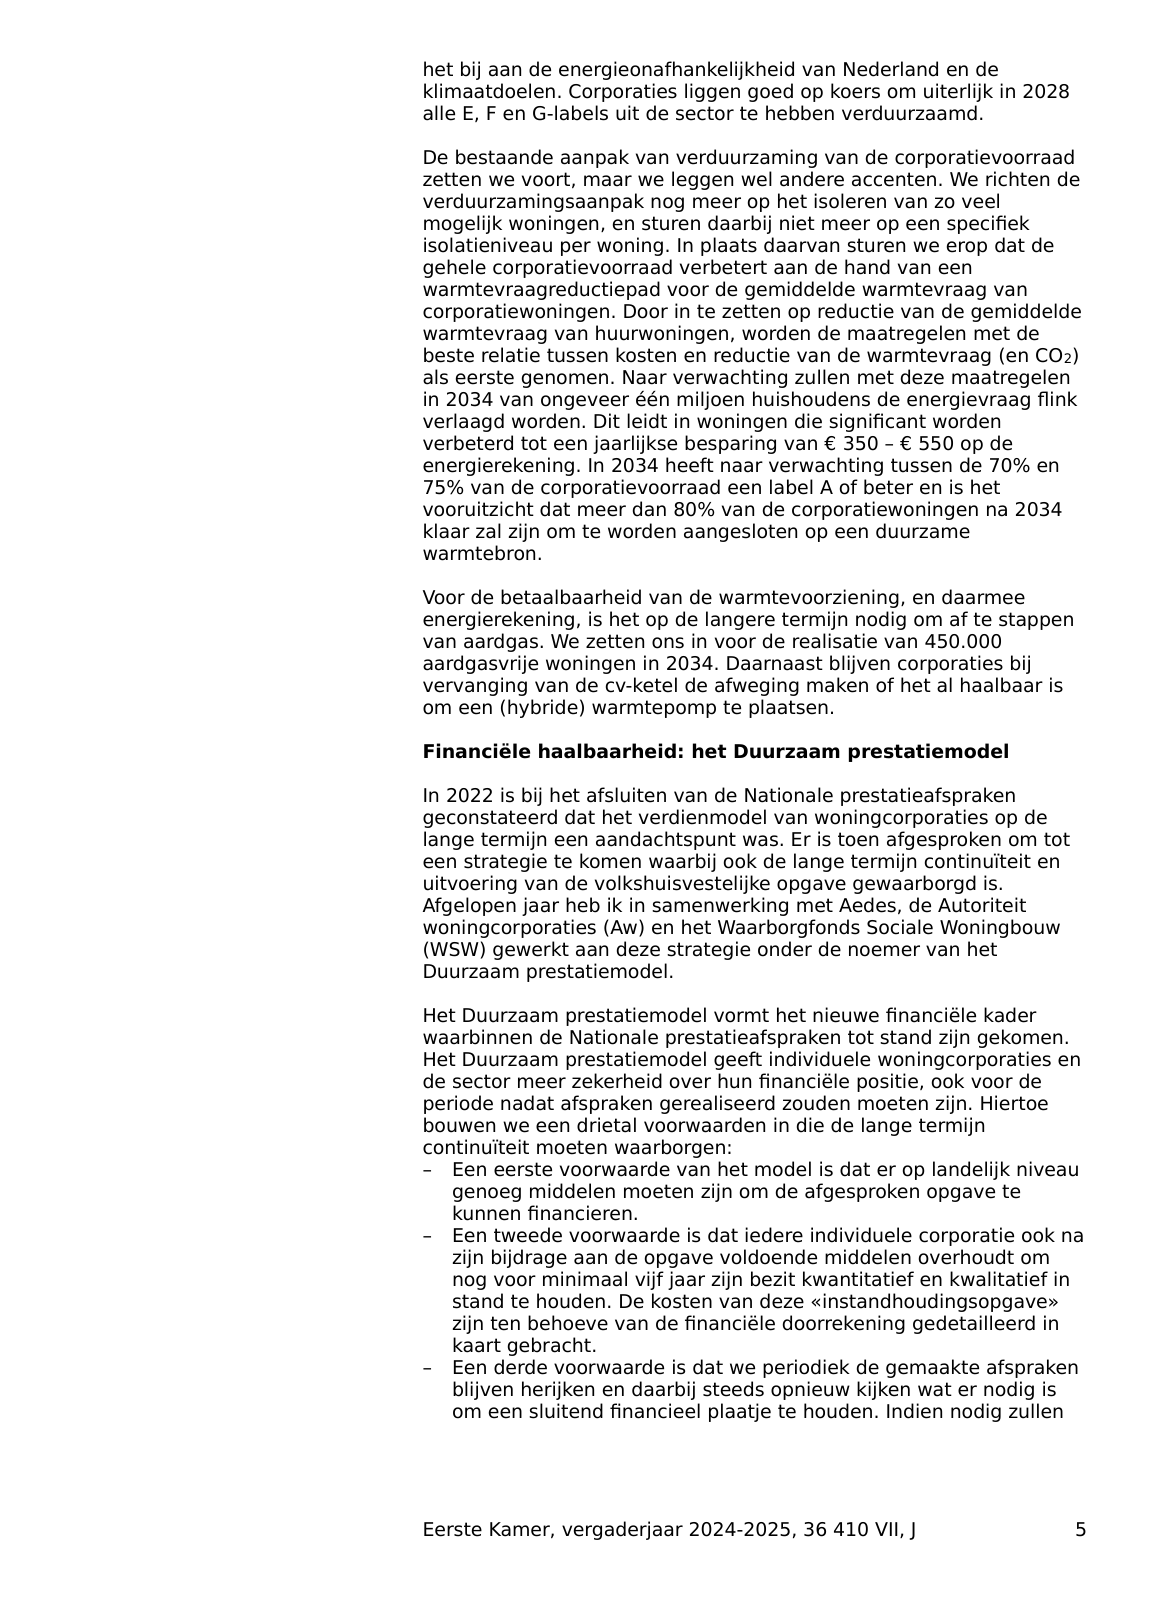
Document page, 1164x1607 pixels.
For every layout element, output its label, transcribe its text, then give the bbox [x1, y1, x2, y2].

text Het Duurzaam prestatiemodel vormt het nieuwe financiële kader waarbinnen de Nationale prestatieafspraken tot stand zijn gekomen. Het Duurzaam prestatiemodel geeft individuele woningcorporaties en de sector meer zekerheid over hun financiële positie, ook voor de periode nadat afspraken gerealiseerd zouden moeten zijn. Hiertoe bouwen we een drietal voorwaarden in die de lange termijn continuïteit moeten waarborgen: [422, 1005, 1087, 1159]
text Voor de betaalbaarheid van de warmtevoorziening, en daarmee energierekening, is het op de langere termijn nodig om af te stappen van aardgas. We zetten ons in voor de realisatie van 450.000 aardgasvrije woningen in 2034. Daarnaast blijven corporaties bij vervanging van de cv-ketel de afweging maken of het al haalbaar is om een (hybride) warmtepomp te plaatsen. [422, 587, 1087, 719]
text In 2022 is bij het afsluiten van de Nationale prestatieafspraken geconstateerd dat het verdienmodel van woningcorporaties op de lange termijn een aandachtspunt was. Er is toen afgesproken om tot een strategie te komen waarbij ook de lange termijn continuïteit en uitvoering van de volkshuisvestelijke opgave gewaarborgd is. Afgelopen jaar heb ik in samenwerking met Aedes, de Autoriteit woningcorporaties (Aw) en het Waarborgfonds Sociale Woningbouw (WSW) gewerkt aan deze strategie onder de noemer van het Duurzaam prestatiemodel. [422, 785, 1087, 983]
text – Een tweede voorwaarde is dat iedere individuele corporatie ook na zijn bijdrage aan de opgave voldoende middelen overhoudt om nog voor minimaal vijf jaar zijn bezit kwantitatief en kwalitatief in stand te houden. De kosten van deze «instandhoudingsopgave» zijn ten behoeve van de financiële doorrekening gedetailleerd in kaart gebracht. [422, 1225, 1087, 1357]
subtitle Financiële haalbaarheid: het Duurzaam prestatiemodel [422, 741, 1087, 763]
text – Een eerste voorwaarde van het model is dat er op landelijk niveau genoeg middelen moeten zijn om de afgesproken opgave te kunnen financieren. [422, 1159, 1087, 1225]
text – Een derde voorwaarde is dat we periodiek de gemaakte afspraken blijven herijken en daarbij steeds opnieuw kijken wat er nodig is om een sluitend financieel plaatje te houden. Indien nodig zullen [422, 1357, 1087, 1423]
text het bij aan de energieonafhankelijkheid van Nederland en de klimaatdoelen. Corporaties liggen goed op koers om uiterlijk in 2028 alle E, F en G-labels uit de sector te hebben verduurzaamd. [422, 59, 1087, 125]
text De bestaande aanpak van verduurzaming van de corporatievoorraad zetten we voort, maar we leggen wel andere accenten. We richten de verduurzamingsaanpak nog meer op het isoleren van zo veel mogelijk woningen, en sturen daarbij niet meer op een specifiek isolatieniveau per woning. In plaats daarvan sturen we erop dat de gehele corporatievoorraad verbetert aan de hand van een warmtevraagreductiepad voor de gemiddelde warmtevraag van corporatiewoningen. Door in te zetten op reductie van de gemiddelde warmtevraag van huurwoningen, worden de maatregelen met de beste relatie tussen kosten en reductie van de warmtevraag (en CO2) als eerste genomen. Naar verwachting zullen met deze maatregelen in 2034 van ongeveer één miljoen huishoudens de energievraag flink verlaagd worden. Dit leidt in woningen die significant worden verbeterd tot een jaarlijkse besparing van € 350 – € 550 op de energierekening. In 2034 heeft naar verwachting tussen de 70% en 75% van de corporatievoorraad een label A of beter en is het vooruitzicht dat meer dan 80% van de corporatiewoningen na 2034 klaar zal zijn om te worden aangesloten op een duurzame warmtebron. [422, 147, 1087, 565]
